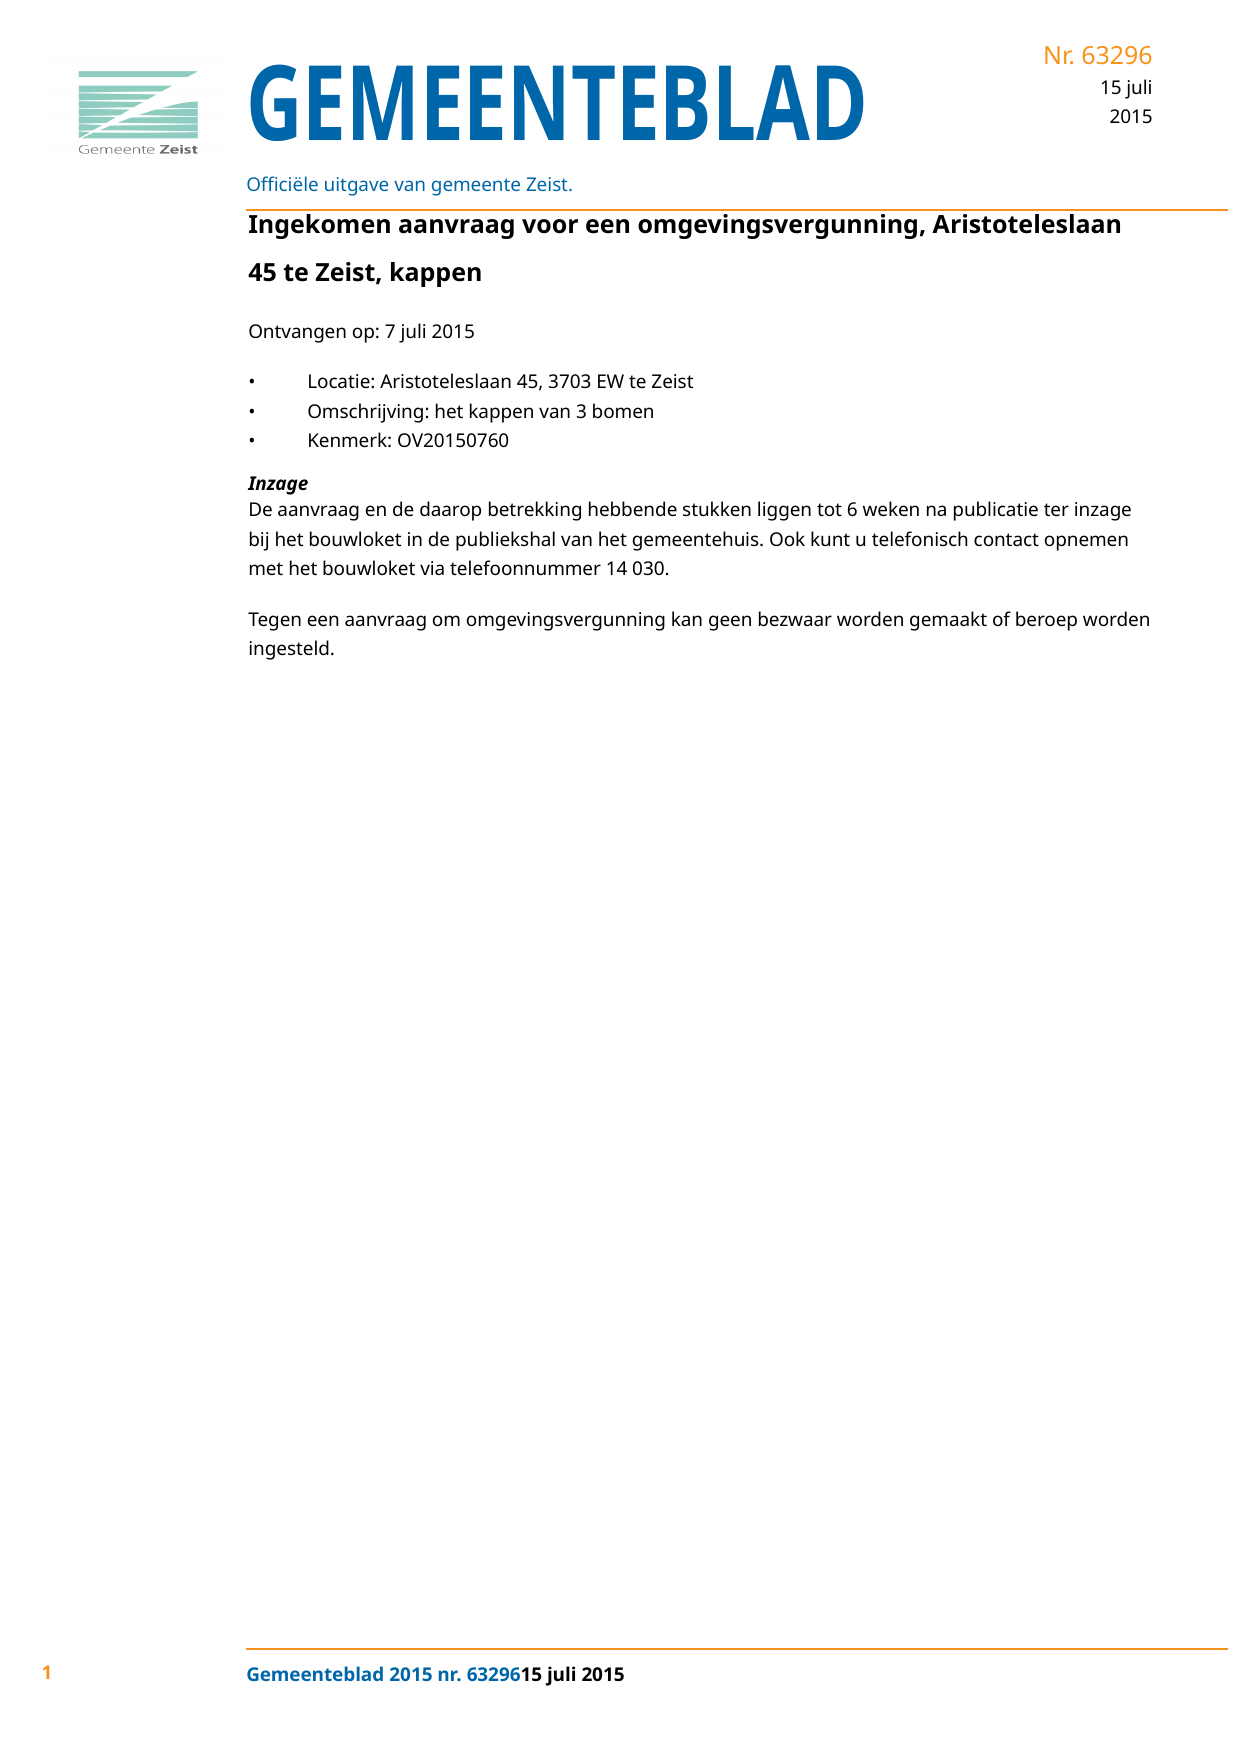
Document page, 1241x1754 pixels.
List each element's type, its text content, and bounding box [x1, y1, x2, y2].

text Ontvangen op: 7 juli 2015 [248, 318, 1152, 344]
list Kenmerk: OV20150760 [248, 427, 1152, 453]
text Tegen een aanvraag om omgevingsvergunning kan geen bezwaar worden gemaakt of beroep worden ingesteld. [248, 606, 1152, 661]
picture [41, 47, 231, 172]
list Locatie: Aristoteleslaan 45, 3703 EW te Zeist [248, 368, 1152, 394]
text Inzage [248, 471, 1152, 496]
text De aanvraag en de daarop betrekking hebbende stukken liggen tot 6 weken na publicatie ter inzage bij het bouwloket in de publiekshal van het gemeentehuis. Ook kunt u telefonisch contact opnemen met het bouwloket via telefoonnummer 14 030. [248, 496, 1152, 581]
list Omschrijving: het kappen van 3 bomen [248, 398, 1152, 424]
text Ingekomen aanvraag voor een omgevingsvergunning, Aristoteleslaan 45 te Zeist, kappen [248, 211, 1152, 288]
